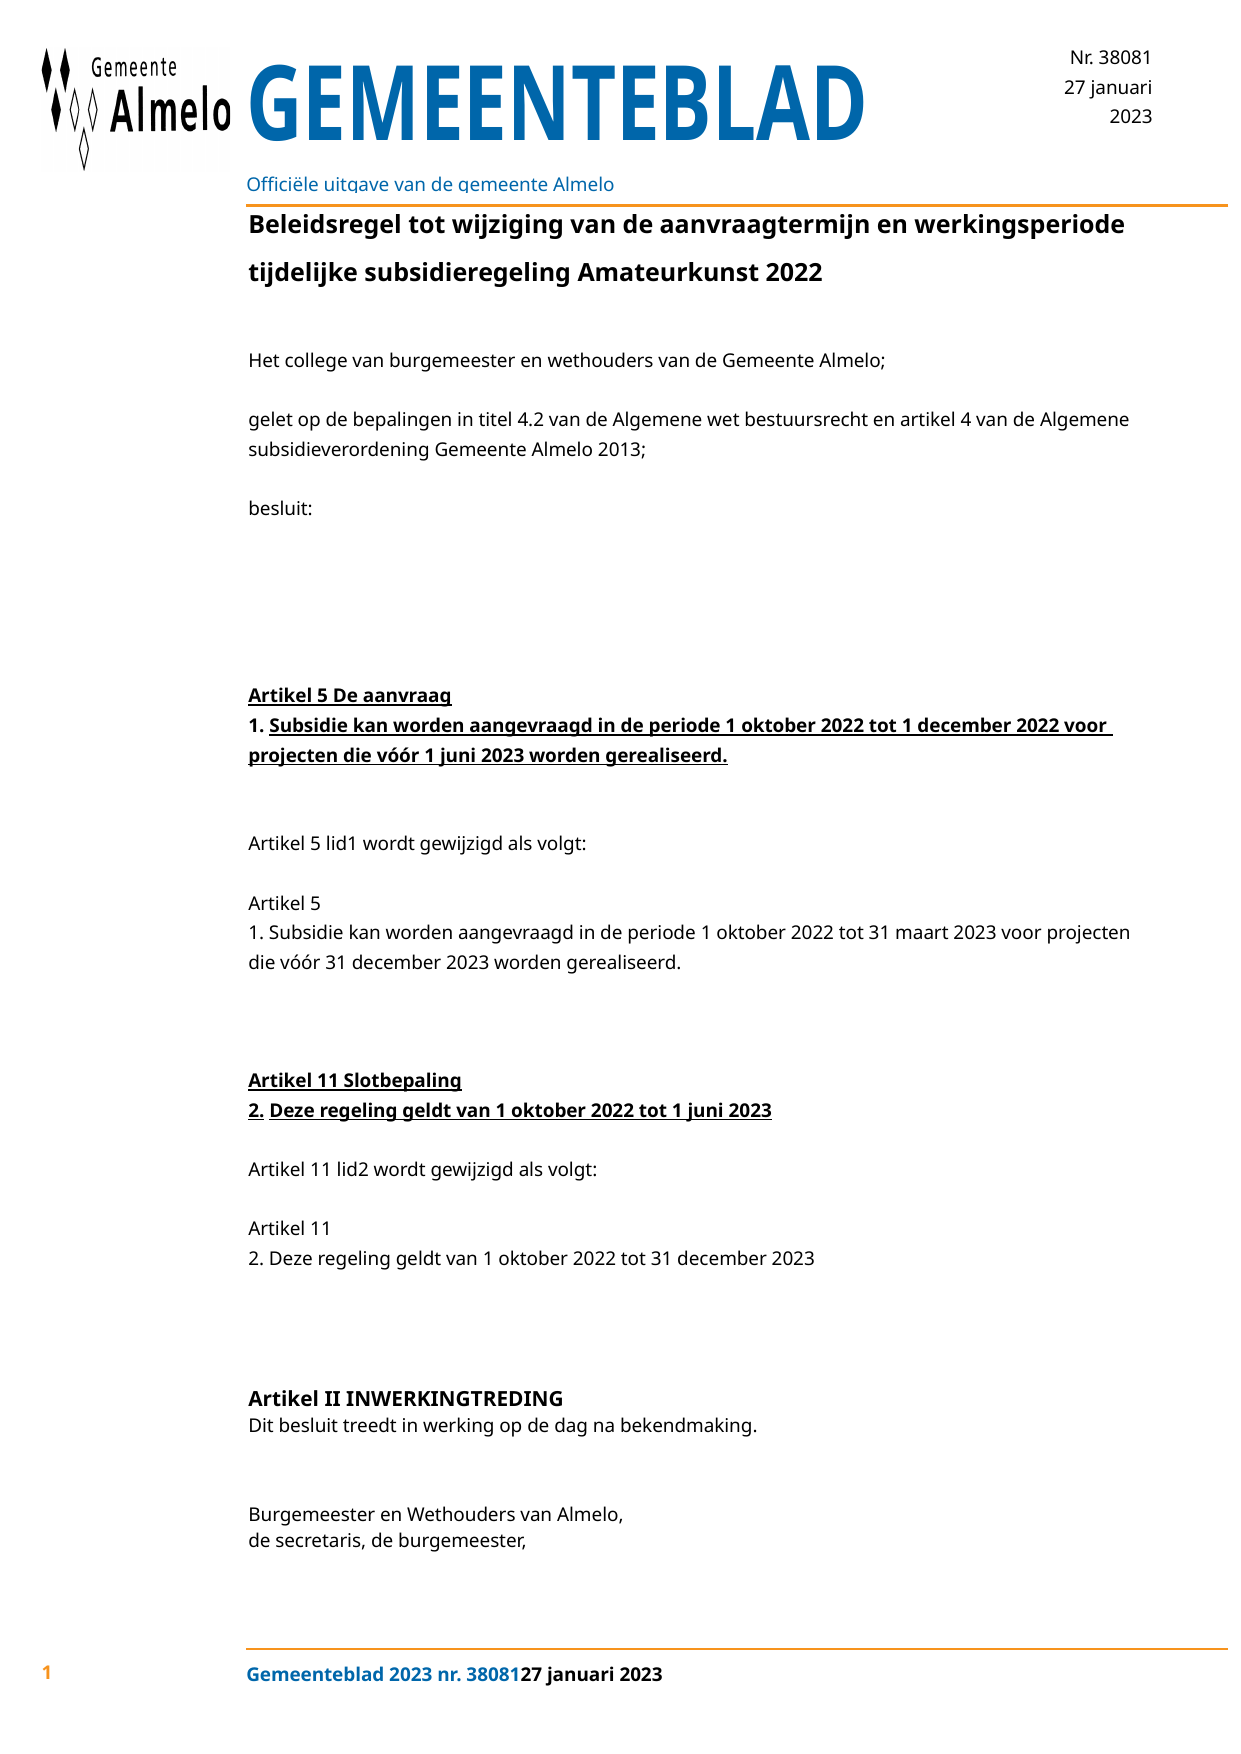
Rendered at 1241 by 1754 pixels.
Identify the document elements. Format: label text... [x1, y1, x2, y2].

text besluit: [248, 495, 1152, 521]
text Artikel 5 [248, 890, 1152, 916]
text de secretaris, de burgemeester, [248, 1527, 1152, 1553]
text Dit besluit treedt in werking op de dag na bekendmaking. [248, 1412, 1152, 1438]
text gelet op de bepalingen in titel 4.2 van de Algemene wet bestuursrecht en artikel 4 van de Algemene subsidieverordening Gemeente Almelo 2013; [248, 407, 1152, 462]
text 1. Subsidie kan worden aangevraagd in de periode 1 oktober 2022 tot 1 december 2022 voor projecten die vóór 1 juni 2023 worden gerealiseerd. [248, 712, 1152, 768]
picture [41, 47, 231, 172]
text 1. Subsidie kan worden aangevraagd in de periode 1 oktober 2022 tot 31 maart 2023 voor projecten die vóór 31 december 2023 worden gerealiseerd. [248, 919, 1152, 975]
text Het college van burgemeester en wethouders van de Gemeente Almelo; [248, 347, 1152, 373]
text Artikel II INWERKINGTREDING [248, 1384, 1152, 1412]
text Artikel 5 lid1 wordt gewijzigd als volgt: [248, 831, 1152, 856]
text Artikel 11 Slotbepaling [248, 1067, 1152, 1093]
text 2. Deze regeling geldt van 1 oktober 2022 tot 1 juni 2023 [248, 1097, 1152, 1123]
text Artikel 11 [248, 1215, 1152, 1241]
text Burgemeester en Wethouders van Almelo, [248, 1501, 1152, 1527]
text 2. Deze regeling geldt van 1 oktober 2022 tot 31 december 2023 [248, 1245, 1152, 1271]
text Beleidsregel tot wijziging van de aanvraagtermijn en werkingsperiode tijdelijke subsidieregeling Amateurkunst 2022 [248, 207, 1152, 288]
text Artikel 5 De aanvraag [248, 683, 1152, 708]
text Artikel 11 lid2 wordt gewijzigd als volgt: [248, 1156, 1152, 1182]
